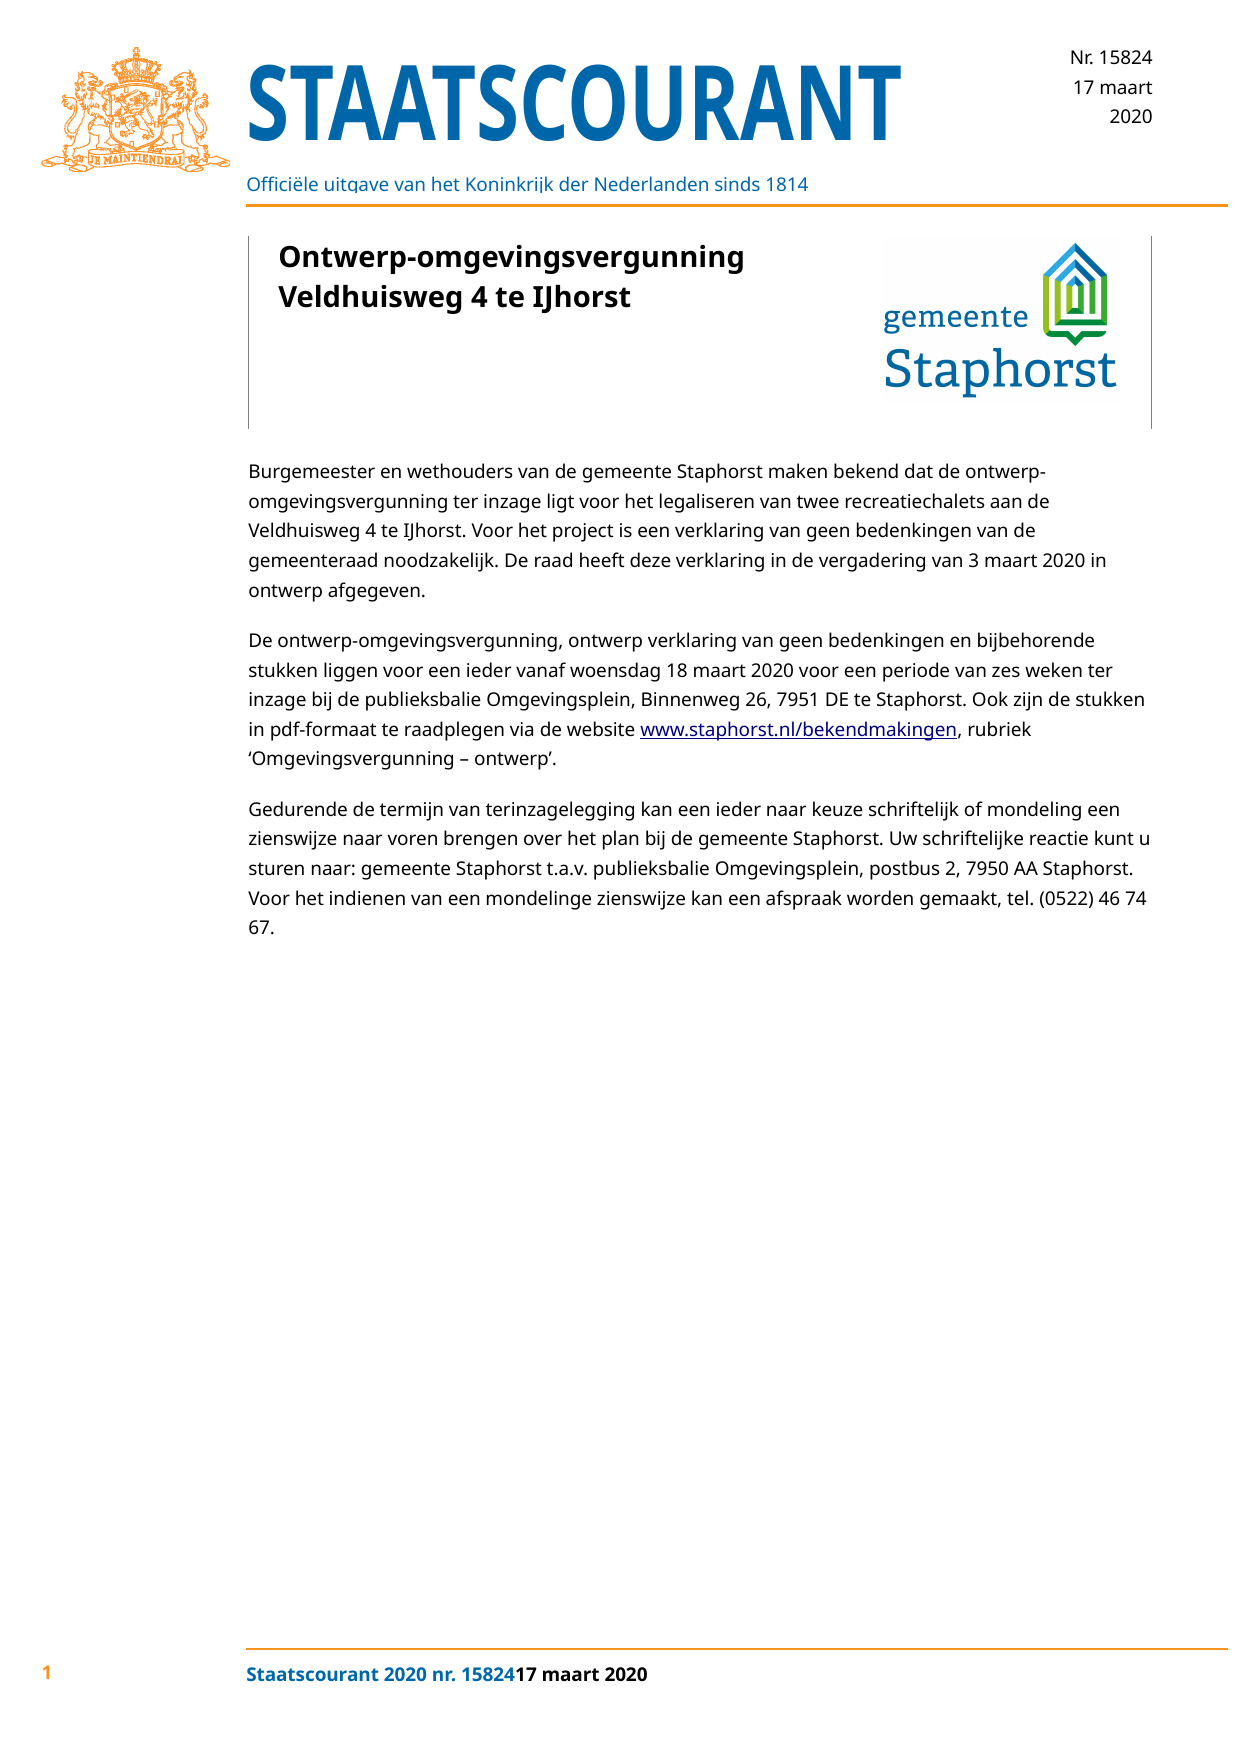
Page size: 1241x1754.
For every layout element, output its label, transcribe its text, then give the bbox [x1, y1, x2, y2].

text De ontwerp-omgevingsvergunning, ontwerp verklaring van geen bedenkingen en bijbehorende stukken liggen voor een ieder vanaf woensdag 18 maart 2020 voor een periode van zes weken ter inzage bij de publieksbalie Omgevingsplein, Binnenweg 26, 7951 DE te Staphorst. Ook zijn de stukken in pdf-formaat te raadplegen via de website www.staphorst.nl/bekendmakingen, rubriek ‘Omgevingsvergunning – ontwerp’. [248, 627, 1152, 771]
table_header [850, 236, 1151, 429]
picture [41, 47, 231, 172]
table_header Ontwerp-omgevingsvergunning Veldhuisweg 4 te IJhorst [249, 236, 850, 429]
text Gedurende de termijn van terinzagelegging kan een ieder naar keuze schriftelijk of mondeling een zienswijze naar voren brengen over het plan bij de gemeente Staphorst. Uw schriftelijke reactie kunt u sturen naar: gemeente Staphorst t.a.v. publieksbalie Omgevingsplein, postbus 2, 7950 AA Staphorst. Voor het indienen van een mondelinge zienswijze kan een afspraak worden gemaakt, tel. (0522) 46 74 67. [248, 796, 1152, 940]
picture [882, 236, 1119, 404]
text Burgemeester en wethouders van de gemeente Staphorst maken bekend dat de ontwerp-omgevingsvergunning ter inzage ligt voor het legaliseren van twee recreatiechalets aan de Veldhuisweg 4 te IJhorst. Voor het project is een verklaring van geen bedenkingen van de gemeenteraad noodzakelijk. De raad heeft deze verklaring in de vergadering van 3 maart 2020 in ontwerp afgegeven. [248, 458, 1152, 603]
